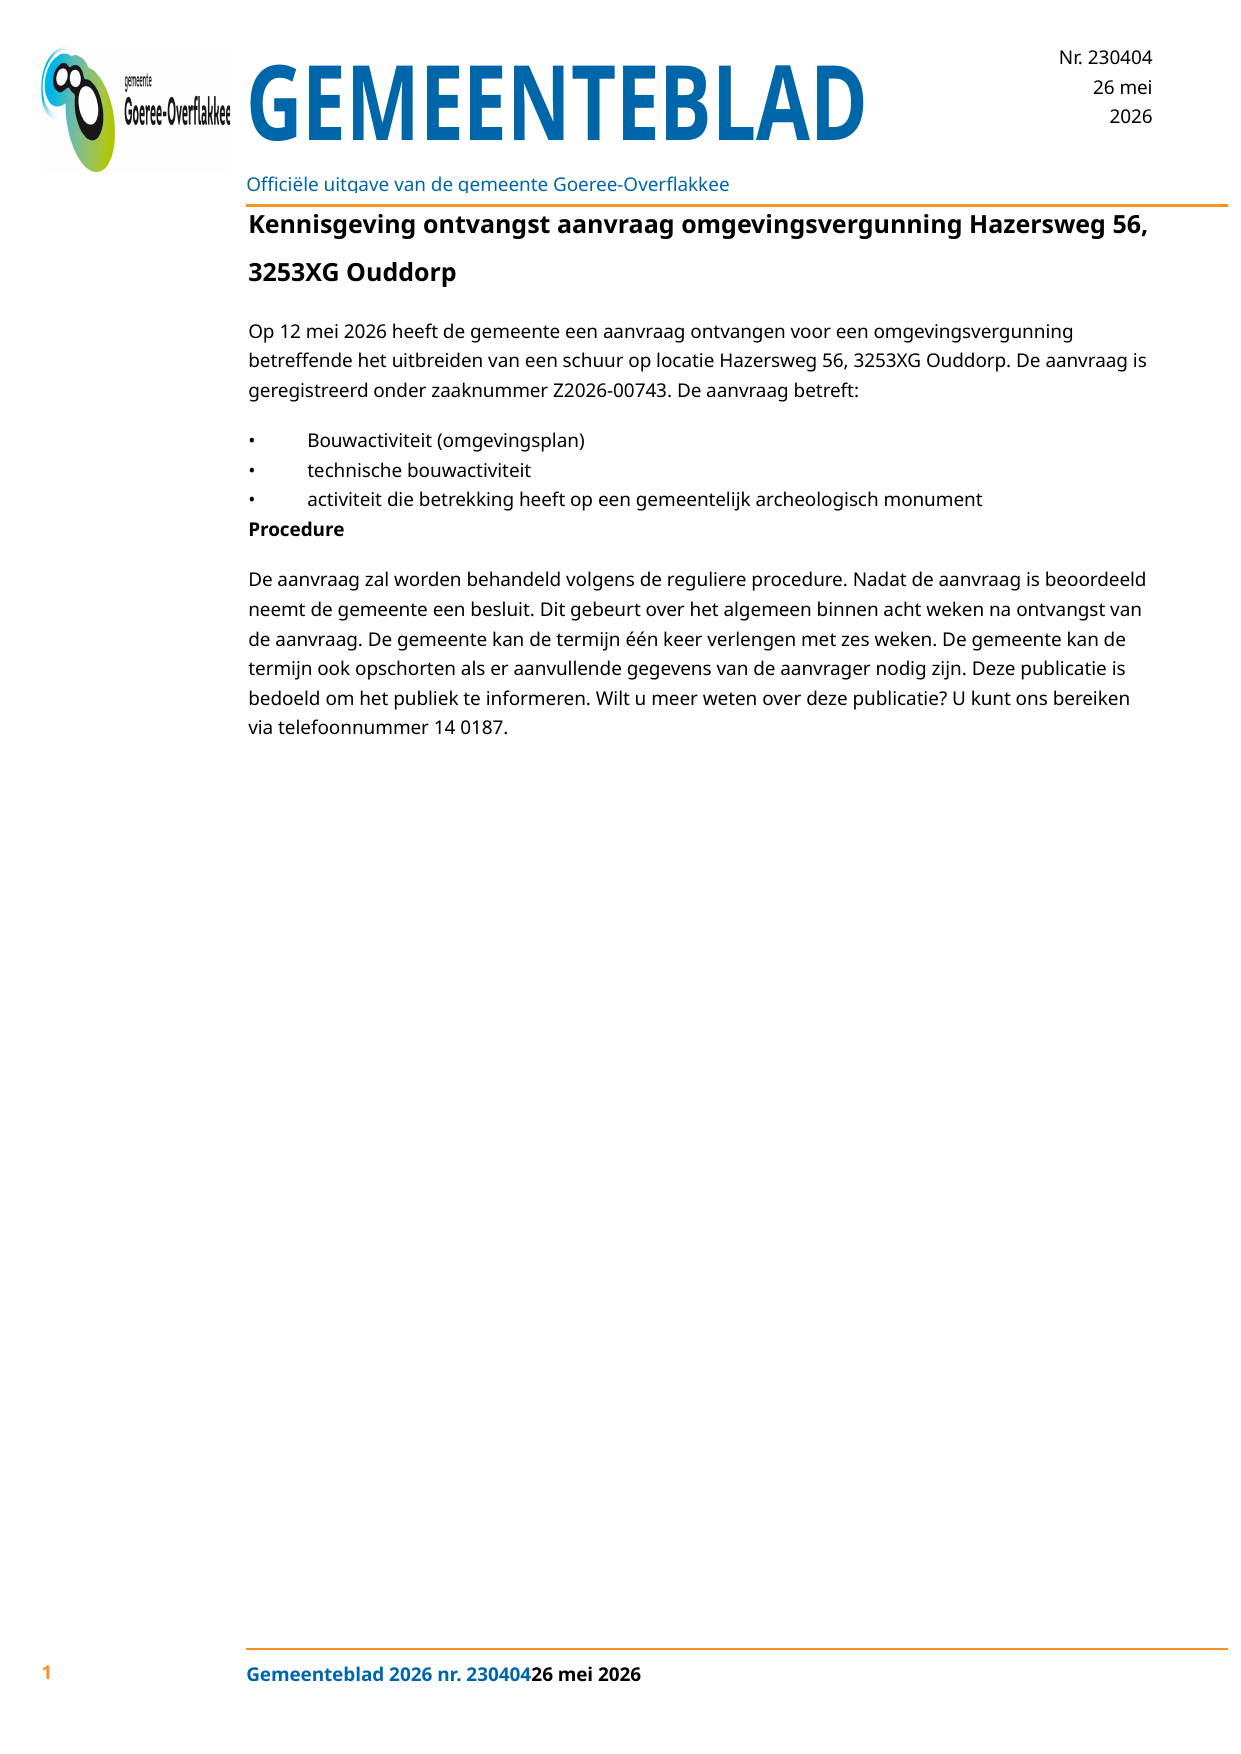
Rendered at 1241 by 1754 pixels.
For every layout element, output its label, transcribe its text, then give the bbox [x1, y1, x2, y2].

list Bouwactiviteit (omgevingsplan) [248, 427, 1152, 453]
list technische bouwactiviteit [248, 457, 1152, 483]
text Procedure [248, 516, 1152, 542]
text De aanvraag zal worden behandeld volgens de reguliere procedure. Nadat de aanvraag is beoordeeld neemt de gemeente een besluit. Dit gebeurt over het algemeen binnen acht weken na ontvangst van de aanvraag. De gemeente kan de termijn één keer verlengen met zes weken. De gemeente kan de termijn ook opschorten als er aanvullende gegevens van de aanvrager nodig zijn. Deze publicatie is bedoeld om het publiek te informeren. Wilt u meer weten over deze publicatie? U kunt ons bereiken via telefoonnummer 14 0187. [248, 567, 1152, 740]
text Kennisgeving ontvangst aanvraag omgevingsvergunning Hazersweg 56, 3253XG Ouddorp [248, 207, 1152, 288]
list activiteit die betrekking heeft op een gemeentelijk archeologisch monument [248, 487, 1152, 512]
text Op 12 mei 2026 heeft de gemeente een aanvraag ontvangen voor een omgevingsvergunning betreffende het uitbreiden van een schuur op locatie Hazersweg 56, 3253XG Ouddorp. De aanvraag is geregistreerd onder zaaknummer Z2026-00743. De aanvraag betreft: [248, 318, 1152, 403]
picture [41, 47, 231, 172]
